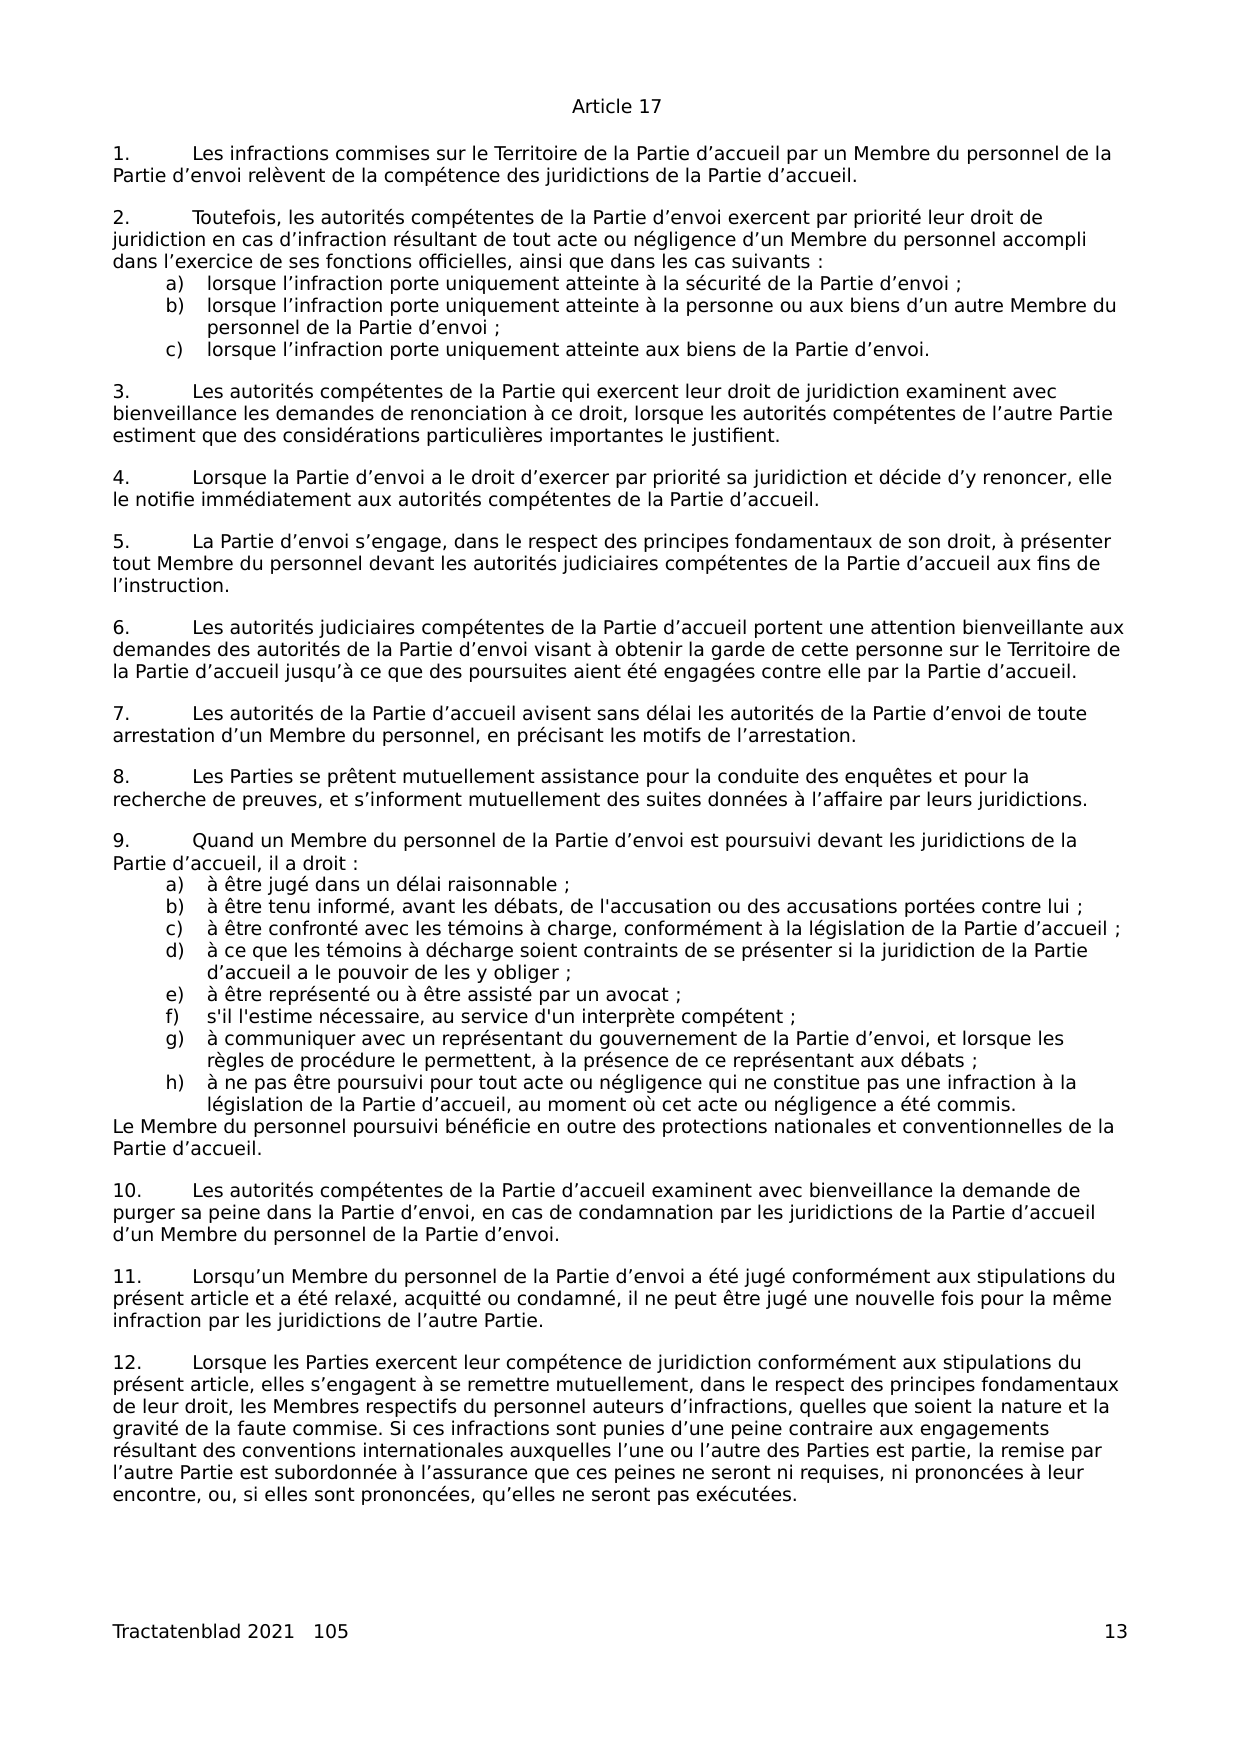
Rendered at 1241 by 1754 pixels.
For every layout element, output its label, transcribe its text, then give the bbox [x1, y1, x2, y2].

text 12. Lorsque les Parties exercent leur compétence de juridiction conformément aux stipulations du présent article, elles s’engagent à se remettre mutuellement, dans le respect des principes fondamentaux de leur droit, les Membres respectifs du personnel auteurs d’infractions, quelles que soient la nature et la gravité de la faute commise. Si ces infractions sont punies d’une peine contraire aux engagements résultant des conventions internationales auxquelles l’une ou l’autre des Parties est partie, la remise par l’autre Partie est subordonnée à l’assurance que ces peines ne seront ni requises, ni prononcées à leur encontre, ou, si elles sont prononcées, qu’elles ne seront pas exécutées. [112, 1352, 1128, 1506]
text 10. Les autorités compétentes de la Partie d’accueil examinent avec bienveillance la demande de purger sa peine dans la Partie d’envoi, en cas de condamnation par les juridictions de la Partie d’accueil d’un Membre du personnel de la Partie d’envoi. [112, 1180, 1128, 1246]
text 5. La Partie d’envoi s’engage, dans le respect des principes fondamentaux de son droit, à présenter tout Membre du personnel devant les autorités judiciaires compétentes de la Partie d’accueil aux fins de l’instruction. [112, 531, 1128, 597]
text b) lorsque l’infraction porte uniquement atteinte à la personne ou aux biens d’un autre Membre du personnel de la Partie d’envoi ; [165, 295, 1128, 339]
text a) lorsque l’infraction porte uniquement atteinte à la sécurité de la Partie d’envoi ; [165, 273, 1128, 295]
text 4. Lorsque la Partie d’envoi a le droit d’exercer par priorité sa juridiction et décide d’y renoncer, elle le notifie immédiatement aux autorités compétentes de la Partie d’accueil. [112, 467, 1128, 511]
text 6. Les autorités judiciaires compétentes de la Partie d’accueil portent une attention bienveillante aux demandes des autorités de la Partie d’envoi visant à obtenir la garde de cette personne sur le Territoire de la Partie d’accueil jusqu’à ce que des poursuites aient été engagées contre elle par la Partie d’accueil. [112, 617, 1128, 682]
text 3. Les autorités compétentes de la Partie qui exercent leur droit de juridiction examinent avec bienveillance les demandes de renonciation à ce droit, lorsque les autorités compétentes de l’autre Partie estiment que des considérations particulières importantes le justifient. [112, 381, 1128, 447]
text h) à ne pas être poursuivi pour tout acte ou négligence qui ne constitue pas une infraction à la législation de la Partie d’accueil, au moment où cet acte ou négligence a été commis. [165, 1072, 1128, 1116]
subtitle Article 17 [112, 96, 1128, 118]
text e) à être représenté ou à être assisté par un avocat ; [165, 984, 1128, 1006]
text 9. Quand un Membre du personnel de la Partie d’envoi est poursuivi devant les juridictions de la Partie d’accueil, il a droit : [112, 830, 1128, 874]
text f) s'il l'estime nécessaire, au service d'un interprète compétent ; [165, 1006, 1128, 1028]
text b) à être tenu informé, avant les débats, de l'accusation ou des accusations portées contre lui ; [165, 896, 1128, 918]
text 11. Lorsqu’un Membre du personnel de la Partie d’envoi a été jugé conformément aux stipulations du présent article et a été relaxé, acquitté ou condamné, il ne peut être jugé une nouvelle fois pour la même infraction par les juridictions de l’autre Partie. [112, 1266, 1128, 1332]
text 2. Toutefois, les autorités compétentes de la Partie d’envoi exercent par priorité leur droit de juridiction en cas d’infraction résultant de tout acte ou négligence d’un Membre du personnel accompli dans l’exercice de ses fonctions officielles, ainsi que dans les cas suivants : [112, 207, 1128, 273]
text 1. Les infractions commises sur le Territoire de la Partie d’accueil par un Membre du personnel de la Partie d’envoi relèvent de la compétence des juridictions de la Partie d’accueil. [112, 143, 1128, 187]
text c) à être confronté avec les témoins à charge, conformément à la législation de la Partie d’accueil ; [165, 918, 1128, 940]
text a) à être jugé dans un délai raisonnable ; [165, 874, 1128, 896]
text g) à communiquer avec un représentant du gouvernement de la Partie d’envoi, et lorsque les règles de procédure le permettent, à la présence de ce représentant aux débats ; [165, 1028, 1128, 1072]
text c) lorsque l’infraction porte uniquement atteinte aux biens de la Partie d’envoi. [165, 339, 1128, 361]
text 8. Les Parties se prêtent mutuellement assistance pour la conduite des enquêtes et pour la recherche de preuves, et s’informent mutuellement des suites données à l’affaire par leurs juridictions. [112, 766, 1128, 810]
text Le Membre du personnel poursuivi bénéficie en outre des protections nationales et conventionnelles de la Partie d’accueil. [112, 1116, 1128, 1160]
text 7. Les autorités de la Partie d’accueil avisent sans délai les autorités de la Partie d’envoi de toute arrestation d’un Membre du personnel, en précisant les motifs de l’arrestation. [112, 702, 1128, 746]
text d) à ce que les témoins à décharge soient contraints de se présenter si la juridiction de la Partie d’accueil a le pouvoir de les y obliger ; [165, 940, 1128, 984]
